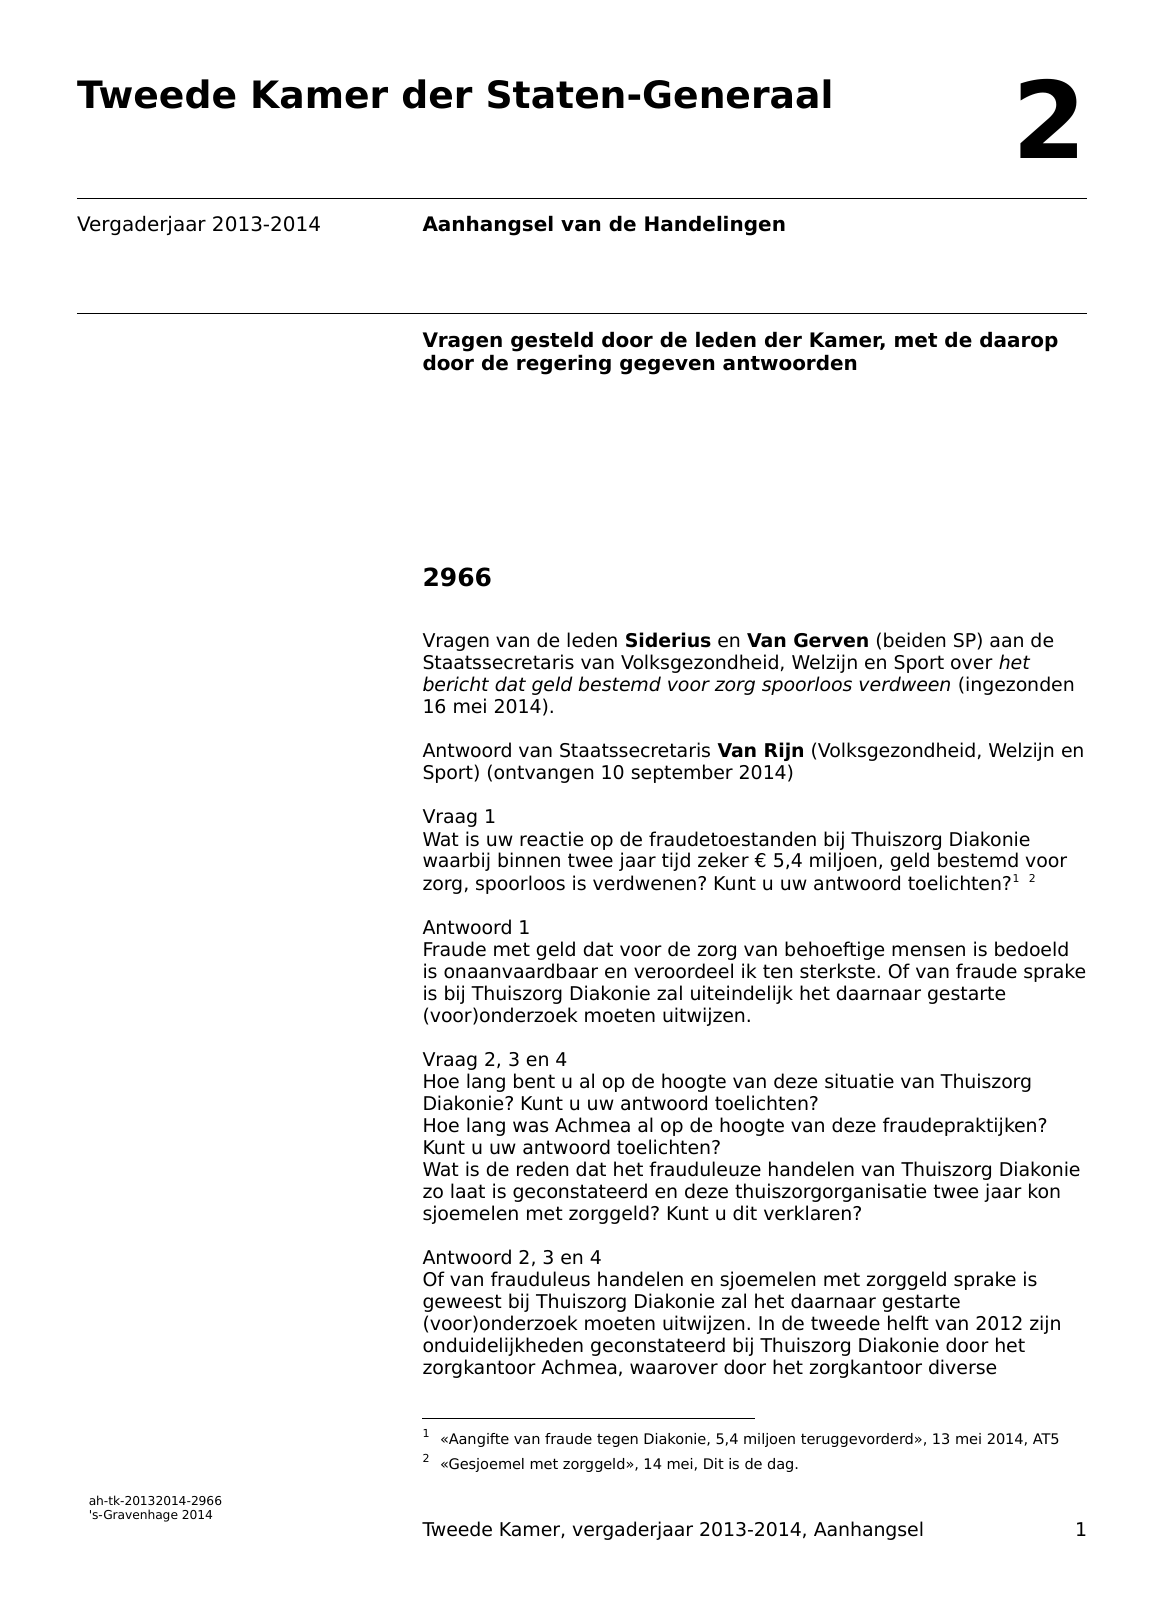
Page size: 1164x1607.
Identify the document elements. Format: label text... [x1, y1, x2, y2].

text Antwoord 2, 3 en 4 [422, 1247, 1087, 1269]
text ah-tk-20132014-2966 [88, 1494, 323, 1508]
table_header Tweede Kamer der Staten-Generaal [77, 59, 886, 198]
text Vraag 1 [422, 806, 1087, 828]
text Fraude met geld dat voor de zorg van behoeftige mensen is bedoeld is onaanvaardbaar en veroordeel ik ten sterkste. Of van fraude sprake is bij Thuiszorg Diakonie zal uiteindelijk het daarnaar gestarte (voor)onderzoek moeten uitwijzen. [422, 938, 1087, 1026]
text Wat is uw reactie op de fraudetoestanden bij Thuiszorg Diakonie waarbij binnen twee jaar tijd zeker € 5,4 miljoen, geld bestemd voor zorg, spoorloos is verdwenen? Kunt u uw antwoord toelichten? [422, 828, 1087, 894]
text Antwoord 1 [422, 917, 1087, 938]
table_cell Vragen gesteld door de leden der Kamer, met de daarop door de regering gegeven antwoorden [422, 314, 1087, 375]
text Vragen van de leden Siderius en Van Gerven (beiden SP) aan de Staatssecretaris van Volksgezondheid, Welzijn en Sport over het bericht dat geld bestemd voor zorg spoorloos verdween (ingezonden 16 mei 2014). [422, 630, 1087, 718]
text Hoe lang was Achmea al op de hoogte van deze fraudepraktijken? Kunt u uw antwoord toelichten? [422, 1114, 1087, 1158]
text 2966 [422, 563, 1087, 592]
text Hoe lang bent u al op de hoogte van deze situatie van Thuiszorg Diakonie? Kunt u uw antwoord toelichten? [422, 1071, 1087, 1114]
table_header 2 [886, 59, 1087, 198]
table_cell Vergaderjaar 2013-2014 [77, 199, 422, 313]
text Vraag 2, 3 en 4 [422, 1049, 1087, 1071]
text «Gesjoemel met zorggeld», 14 mei, Dit is de dag. [422, 1452, 1087, 1474]
table_cell Aanhangsel van de Handelingen [422, 199, 1087, 313]
text «Aangifte van fraude tegen Diakonie, 5,4 miljoen teruggevorderd», 13 mei 2014, AT5 [422, 1427, 1087, 1449]
text Of van frauduleus handelen en sjoemelen met zorggeld sprake is geweest bij Thuiszorg Diakonie zal het daarnaar gestarte (voor)onderzoek moeten uitwijzen. In de tweede helft van 2012 zijn onduidelijkheden geconstateerd bij Thuiszorg Diakonie door het zorgkantoor Achmea, waarover door het zorgkantoor diverse [422, 1269, 1087, 1378]
table_cell [77, 314, 422, 375]
text 's-Gravenhage 2014 [88, 1508, 323, 1522]
text Wat is de reden dat het frauduleuze handelen van Thuiszorg Diakonie zo laat is geconstateerd en deze thuiszorgorganisatie twee jaar kon sjoemelen met zorggeld? Kunt u dit verklaren? [422, 1158, 1087, 1224]
text Antwoord van Staatssecretaris Van Rijn (Volksgezondheid, Welzijn en Sport) (ontvangen 10 september 2014) [422, 740, 1087, 784]
